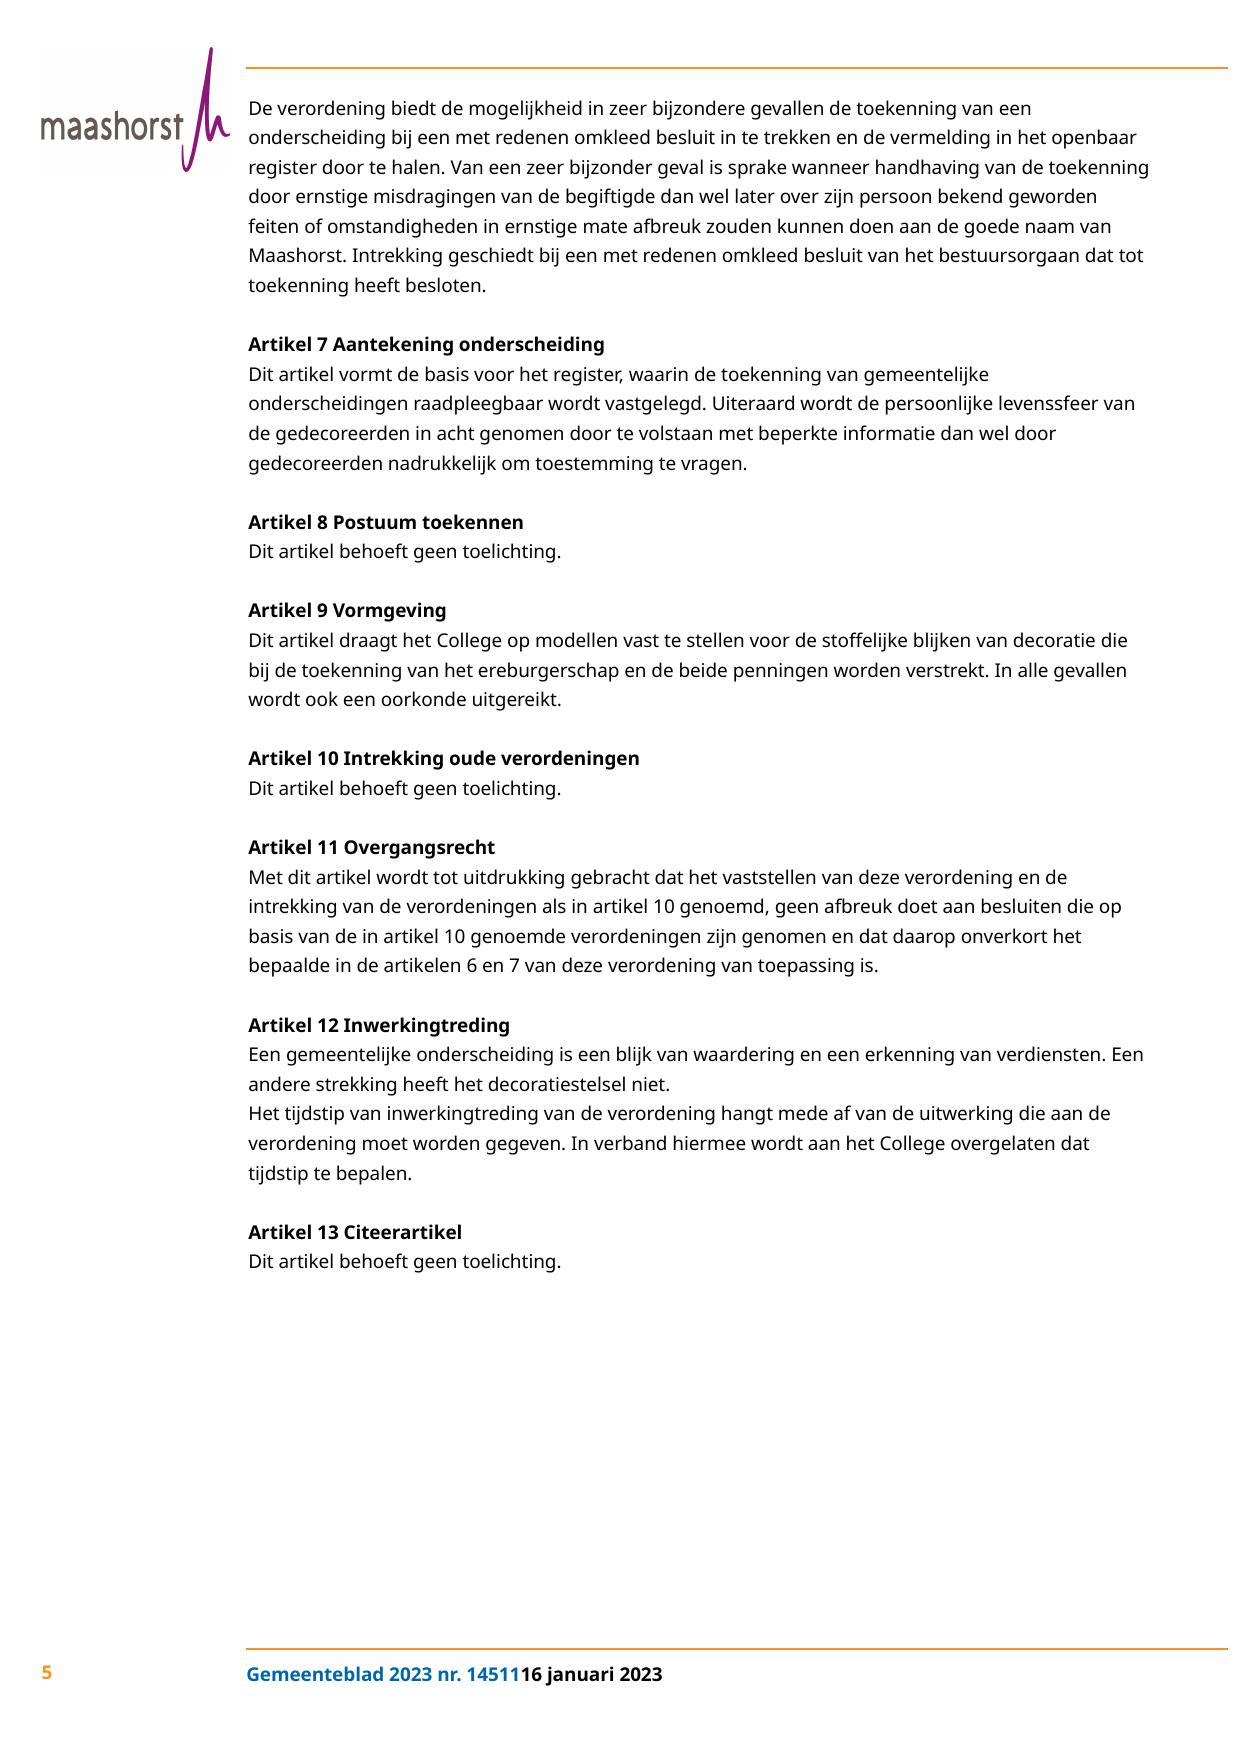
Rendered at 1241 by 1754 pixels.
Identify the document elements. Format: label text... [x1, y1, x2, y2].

text Artikel 8 Postuum toekennen [248, 509, 1152, 535]
text Artikel 9 Vormgeving [248, 598, 1152, 623]
text Het tijdstip van inwerkingtreding van de verordening hangt mede af van de uitwerking die aan de verordening moet worden gegeven. In verband hiermee wordt aan het College overgelaten dat tijdstip te bepalen. [248, 1101, 1152, 1186]
text Dit artikel draagt het College op modellen vast te stellen voor de stoffelijke blijken van decoratie die bij de toekenning van het ereburgerschap en de beide penningen worden verstrekt. In alle gevallen wordt ook een oorkonde uitgereikt. [248, 627, 1152, 712]
text Dit artikel behoeft geen toelichting. [248, 1248, 1152, 1274]
picture [41, 47, 231, 172]
text Artikel 10 Intrekking oude verordeningen [248, 746, 1152, 771]
text De verordening biedt de mogelijkheid in zeer bijzondere gevallen de toekenning van een onderscheiding bij een met redenen omkleed besluit in te trekken en de vermelding in het openbaar register door te halen. Van een zeer bijzonder geval is sprake wanneer handhaving van de toekenning door ernstige misdragingen van de begiftigde dan wel later over zijn persoon bekend geworden feiten of omstandigheden in ernstige mate afbreuk zouden kunnen doen aan de goede naam van Maashorst. Intrekking geschiedt bij een met redenen omkleed besluit van het bestuursorgaan dat tot toekenning heeft besloten. [248, 95, 1152, 298]
text Artikel 7 Aantekening onderscheiding [248, 331, 1152, 357]
text Een gemeentelijke onderscheiding is een blijk van waardering en een erkenning van verdiensten. Een andere strekking heeft het decoratiestelsel niet. [248, 1041, 1152, 1097]
text Dit artikel behoeft geen toelichting. [248, 775, 1152, 801]
text Artikel 13 Citeerartikel [248, 1219, 1152, 1245]
text Artikel 11 Overgangsrecht [248, 834, 1152, 860]
text Dit artikel vormt de basis voor het register, waarin de toekenning van gemeentelijke onderscheidingen raadpleegbaar wordt vastgelegd. Uiteraard wordt de persoonlijke levenssfeer van de gedecoreerden in acht genomen door te volstaan met beperkte informatie dan wel door gedecoreerden nadrukkelijk om toestemming te vragen. [248, 361, 1152, 476]
text Artikel 12 Inwerkingtreding [248, 1012, 1152, 1038]
text Dit artikel behoeft geen toelichting. [248, 538, 1152, 564]
text Met dit artikel wordt tot uitdrukking gebracht dat het vaststellen van deze verordening en de intrekking van de verordeningen als in artikel 10 genoemd, geen afbreuk doet aan besluiten die op basis van de in artikel 10 genoemde verordeningen zijn genomen en dat daarop onverkort het bepaalde in de artikelen 6 en 7 van deze verordening van toepassing is. [248, 864, 1152, 978]
